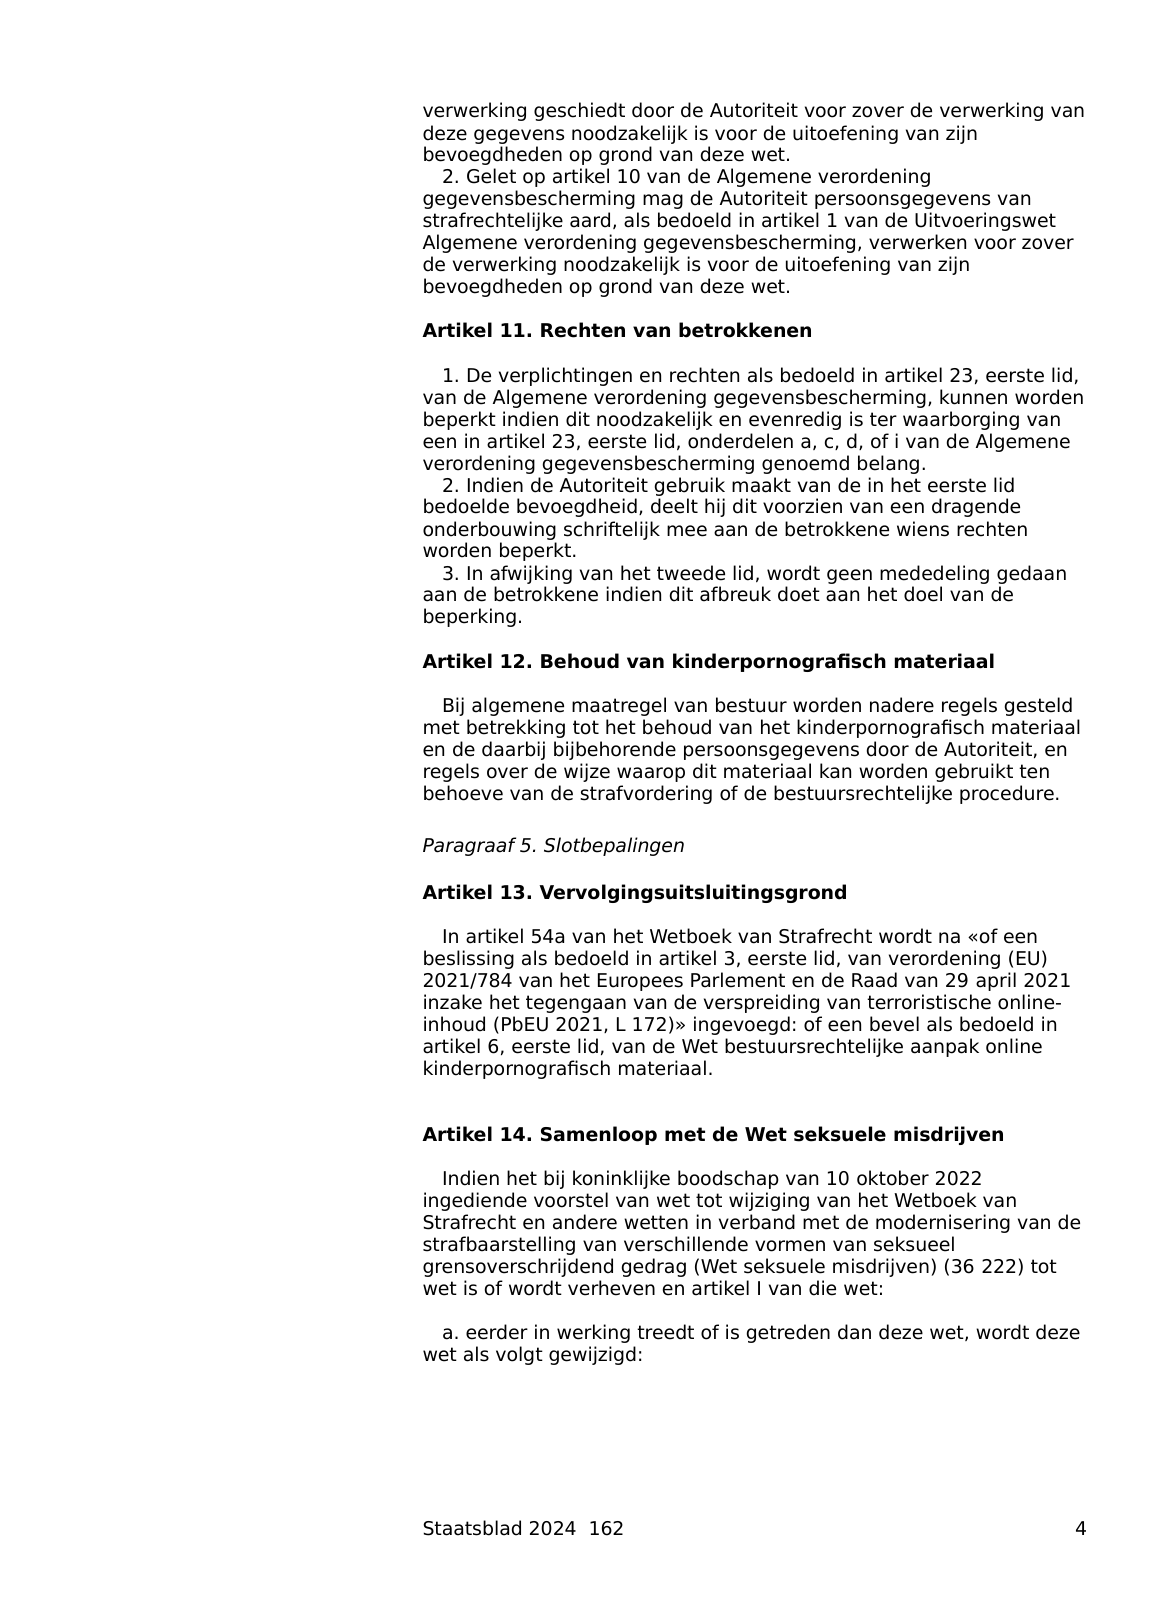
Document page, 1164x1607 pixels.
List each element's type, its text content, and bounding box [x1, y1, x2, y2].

subtitle Artikel 14. Samenloop met de Wet seksuele misdrijven [422, 1124, 1087, 1146]
subtitle Paragraaf 5. Slotbepalingen [422, 834, 1087, 857]
text 1. De verplichtingen en rechten als bedoeld in artikel 23, eerste lid, van de Algemene verordening gegevensbescherming, kunnen worden beperkt indien dit noodzakelijk en evenredig is ter waarborging van een in artikel 23, eerste lid, onderdelen a, c, d, of i van de Algemene verordening gegevensbescherming genoemd belang. [422, 364, 1087, 474]
subtitle Artikel 12. Behoud van kinderpornografisch materiaal [422, 651, 1087, 672]
subtitle Artikel 11. Rechten van betrokkenen [422, 320, 1087, 342]
subtitle Artikel 13. Vervolgingsuitsluitingsgrond [422, 882, 1087, 903]
text verwerking geschiedt door de Autoriteit voor zover de verwerking van deze gegevens noodzakelijk is voor de uitoefening van zijn bevoegdheden op grond van deze wet. [422, 100, 1087, 166]
text 3. In afwijking van het tweede lid, wordt geen mededeling gedaan aan de betrokkene indien dit afbreuk doet aan het doel van de beperking. [422, 562, 1087, 628]
text Indien het bij koninklijke boodschap van 10 oktober 2022 ingediende voorstel van wet tot wijziging van het Wetboek van Strafrecht en andere wetten in verband met de modernisering van de strafbaarstelling van verschillende vormen van seksueel grensoverschrijdend gedrag (Wet seksuele misdrijven) (36 222) tot wet is of wordt verheven en artikel I van die wet: [422, 1168, 1087, 1300]
text In artikel 54a van het Wetboek van Strafrecht wordt na «of een beslissing als bedoeld in artikel 3, eerste lid, van verordening (EU) 2021/784 van het Europees Parlement en de Raad van 29 april 2021 inzake het tegengaan van de verspreiding van terroristische online-inhoud (PbEU 2021, L 172)» ingevoegd: of een bevel als bedoeld in artikel 6, eerste lid, van de Wet bestuursrechtelijke aanpak online kinderpornografisch materiaal. [422, 926, 1087, 1079]
text 2. Gelet op artikel 10 van de Algemene verordening gegevensbescherming mag de Autoriteit persoonsgegevens van strafrechtelijke aard, als bedoeld in artikel 1 van de Uitvoeringswet Algemene verordening gegevensbescherming, verwerken voor zover de verwerking noodzakelijk is voor de uitoefening van zijn bevoegdheden op grond van deze wet. [422, 166, 1087, 298]
text a. eerder in werking treedt of is getreden dan deze wet, wordt deze wet als volgt gewijzigd: [422, 1322, 1087, 1366]
text 2. Indien de Autoriteit gebruik maakt van de in het eerste lid bedoelde bevoegdheid, deelt hij dit voorzien van een dragende onderbouwing schriftelijk mee aan de betrokkene wiens rechten worden beperkt. [422, 474, 1087, 562]
text Bij algemene maatregel van bestuur worden nadere regels gesteld met betrekking tot het behoud van het kinderpornografisch materiaal en de daarbij bijbehorende persoonsgegevens door de Autoriteit, en regels over de wijze waarop dit materiaal kan worden gebruikt ten behoeve van de strafvordering of de bestuursrechtelijke procedure. [422, 695, 1087, 804]
